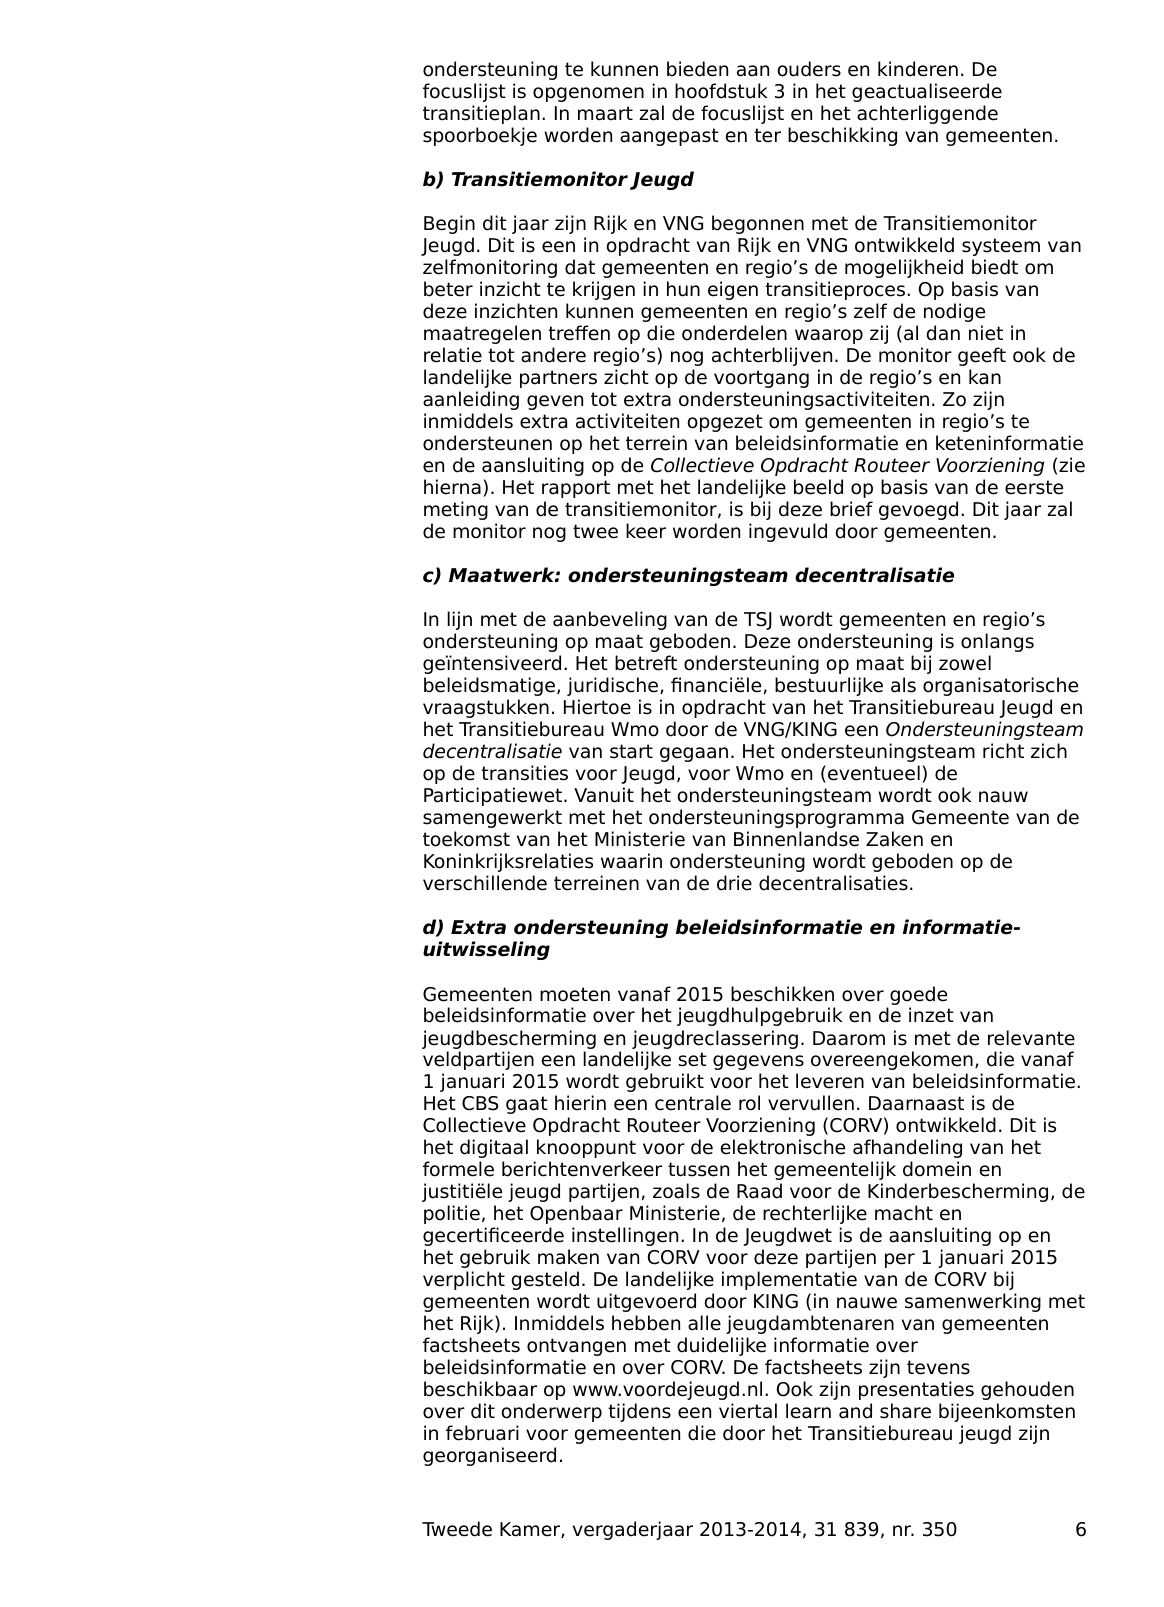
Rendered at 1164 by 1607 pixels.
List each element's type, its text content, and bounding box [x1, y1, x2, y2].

text ondersteuning te kunnen bieden aan ouders en kinderen. De focuslijst is opgenomen in hoofdstuk 3 in het geactualiseerde transitieplan. In maart zal de focuslijst en het achterliggende spoorboekje worden aangepast en ter beschikking van gemeenten. [422, 59, 1087, 147]
text Begin dit jaar zijn Rijk en VNG begonnen met de Transitiemonitor Jeugd. Dit is een in opdracht van Rijk en VNG ontwikkeld systeem van zelfmonitoring dat gemeenten en regio’s de mogelijkheid biedt om beter inzicht te krijgen in hun eigen transitieproces. Op basis van deze inzichten kunnen gemeenten en regio’s zelf de nodige maatregelen treffen op die onderdelen waarop zij (al dan niet in relatie tot andere regio’s) nog achterblijven. De monitor geeft ook de landelijke partners zicht op de voortgang in de regio’s en kan aanleiding geven tot extra ondersteuningsactiviteiten. Zo zijn inmiddels extra activiteiten opgezet om gemeenten in regio’s te ondersteunen op het terrein van beleidsinformatie en keteninformatie en de aansluiting op de Collectieve Opdracht Routeer Voorziening (zie hierna). Het rapport met het landelijke beeld op basis van de eerste meting van de transitiemonitor, is bij deze brief gevoegd. Dit jaar zal de monitor nog twee keer worden ingevuld door gemeenten. [422, 213, 1087, 543]
subtitle b) Transitiemonitor Jeugd [422, 169, 1087, 191]
subtitle c) Maatwerk: ondersteuningsteam decentralisatie [422, 565, 1087, 587]
text In lijn met de aanbeveling van de TSJ wordt gemeenten en regio’s ondersteuning op maat geboden. Deze ondersteuning is onlangs geïntensiveerd. Het betreft ondersteuning op maat bij zowel beleidsmatige, juridische, financiële, bestuurlijke als organisatorische vraagstukken. Hiertoe is in opdracht van het Transitiebureau Jeugd en het Transitiebureau Wmo door de VNG/KING een Ondersteuningsteam decentralisatie van start gegaan. Het ondersteuningsteam richt zich op de transities voor Jeugd, voor Wmo en (eventueel) de Participatiewet. Vanuit het ondersteuningsteam wordt ook nauw samengewerkt met het ondersteuningsprogramma Gemeente van de toekomst van het Ministerie van Binnenlandse Zaken en Koninkrijksrelaties waarin ondersteuning wordt geboden op de verschillende terreinen van de drie decentralisaties. [422, 609, 1087, 895]
subtitle d) Extra ondersteuning beleidsinformatie en informatie-uitwisseling [422, 917, 1087, 961]
text Gemeenten moeten vanaf 2015 beschikken over goede beleidsinformatie over het jeugdhulpgebruik en de inzet van jeugdbescherming en jeugdreclassering. Daarom is met de relevante veldpartijen een landelijke set gegevens overeengekomen, die vanaf 1 januari 2015 wordt gebruikt voor het leveren van beleidsinformatie. Het CBS gaat hierin een centrale rol vervullen. Daarnaast is de Collectieve Opdracht Routeer Voorziening (CORV) ontwikkeld. Dit is het digitaal knooppunt voor de elektronische afhandeling van het formele berichtenverkeer tussen het gemeentelijk domein en justitiële jeugd partijen, zoals de Raad voor de Kinderbescherming, de politie, het Openbaar Ministerie, de rechterlijke macht en gecertificeerde instellingen. In de Jeugdwet is de aansluiting op en het gebruik maken van CORV voor deze partijen per 1 januari 2015 verplicht gesteld. De landelijke implementatie van de CORV bij gemeenten wordt uitgevoerd door KING (in nauwe samenwerking met het Rijk). Inmiddels hebben alle jeugdambtenaren van gemeenten factsheets ontvangen met duidelijke informatie over beleidsinformatie en over CORV. De factsheets zijn tevens beschikbaar op www.voordejeugd.nl. Ook zijn presentaties gehouden over dit onderwerp tijdens een viertal learn and share bijeenkomsten in februari voor gemeenten die door het Transitiebureau jeugd zijn georganiseerd. [422, 983, 1087, 1467]
